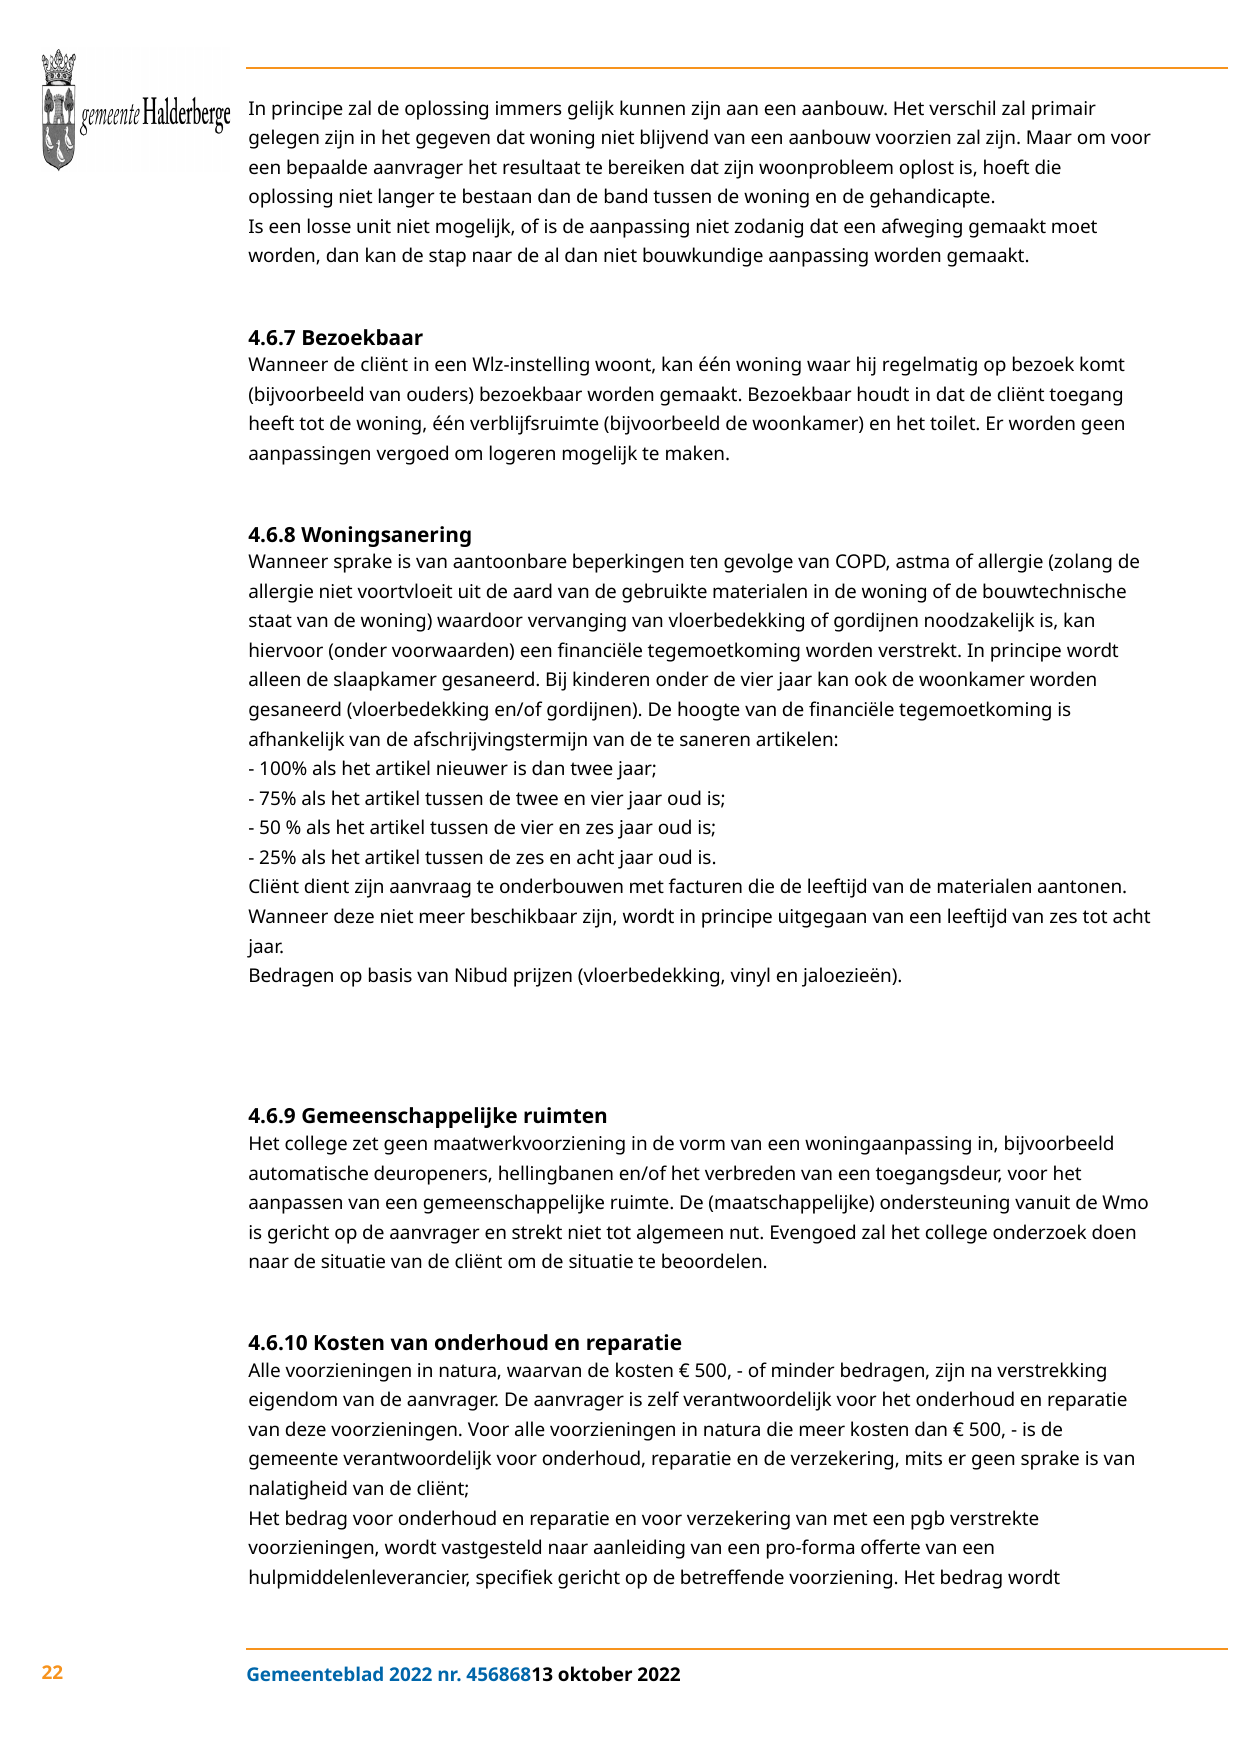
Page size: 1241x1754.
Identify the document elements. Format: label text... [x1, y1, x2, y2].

text Is een losse unit niet mogelijk, of is de aanpassing niet zodanig dat een afweging gemaakt moet worden, dan kan de stap naar de al dan niet bouwkundige aanpassing worden gemaakt. [248, 213, 1152, 268]
picture [41, 47, 231, 172]
text Wanneer sprake is van aantoonbare beperkingen ten gevolge van COPD, astma of allergie (zolang de allergie niet voortvloeit uit de aard van de gebruikte materialen in de woning of de bouwtechnische staat van de woning) waardoor vervanging van vloerbedekking of gordijnen noodzakelijk is, kan hiervoor (onder voorwaarden) een financiële tegemoetkoming worden verstrekt. In principe wordt alleen de slaapkamer gesaneerd. Bij kinderen onder de vier jaar kan ook de woonkamer worden gesaneerd (vloerbedekking en/of gordijnen). De hoogte van de financiële tegemoetkoming is afhankelijk van de afschrijvingstermijn van de te saneren artikelen: [248, 548, 1152, 752]
text 4.6.9 Gemeenschappelijke ruimten [248, 1102, 1152, 1130]
text Wanneer deze niet meer beschikbaar zijn, wordt in principe uitgegaan van een leeftijd van zes tot acht jaar. [248, 903, 1152, 959]
text Alle voorzieningen in natura, waarvan de kosten € 500, - of minder bedragen, zijn na verstrekking eigendom van de aanvrager. De aanvrager is zelf verantwoordelijk voor het onderhoud en reparatie van deze voorzieningen. Voor alle voorzieningen in natura die meer kosten dan € 500, - is de gemeente verantwoordelijk voor onderhoud, reparatie en de verzekering, mits er geen sprake is van nalatigheid van de cliënt; [248, 1357, 1152, 1501]
text - 100% als het artikel nieuwer is dan twee jaar; [248, 755, 1152, 781]
text Cliënt dient zijn aanvraag te onderbouwen met facturen die de leeftijd van de materialen aantonen. [248, 874, 1152, 899]
text Het college zet geen maatwerkvoorziening in de vorm van een woningaanpassing in, bijvoorbeeld automatische deuropeners, hellingbanen en/of het verbreden van een toegangsdeur, voor het aanpassen van een gemeenschappelijke ruimte. De (maatschappelijke) ondersteuning vanuit de Wmo is gericht op de aanvrager en strekt niet tot algemeen nut. Evengoed zal het college onderzoek doen naar de situatie van de cliënt om de situatie te beoordelen. [248, 1130, 1152, 1274]
text - 75% als het artikel tussen de twee en vier jaar oud is; [248, 785, 1152, 811]
text Wanneer de cliënt in een Wlz-instelling woont, kan één woning waar hij regelmatig op bezoek komt (bijvoorbeeld van ouders) bezoekbaar worden gemaakt. Bezoekbaar houdt in dat de cliënt toegang heeft tot de woning, één verblijfsruimte (bijvoorbeeld de woonkamer) en het toilet. Er worden geen aanpassingen vergoed om logeren mogelijk te maken. [248, 351, 1152, 466]
text 4.6.8 Woningsanering [248, 520, 1152, 548]
text In principe zal de oplossing immers gelijk kunnen zijn aan een aanbouw. Het verschil zal primair gelegen zijn in het gegeven dat woning niet blijvend van een aanbouw voorzien zal zijn. Maar om voor een bepaalde aanvrager het resultaat te bereiken dat zijn woonprobleem oplost is, hoeft die oplossing niet langer te bestaan dan de band tussen de woning en de gehandicapte. [248, 95, 1152, 209]
text - 50 % als het artikel tussen de vier en zes jaar oud is; [248, 814, 1152, 840]
text 4.6.10 Kosten van onderhoud en reparatie [248, 1328, 1152, 1357]
text Bedragen op basis van Nibud prijzen (vloerbedekking, vinyl en jaloezieën). [248, 962, 1152, 988]
text 4.6.7 Bezoekbaar [248, 323, 1152, 351]
text - 25% als het artikel tussen de zes en acht jaar oud is. [248, 844, 1152, 870]
text Het bedrag voor onderhoud en reparatie en voor verzekering van met een pgb verstrekte voorzieningen, wordt vastgesteld naar aanleiding van een pro-forma offerte van een hulpmiddelenleverancier, specifiek gericht op de betreffende voorziening. Het bedrag wordt [248, 1505, 1152, 1590]
